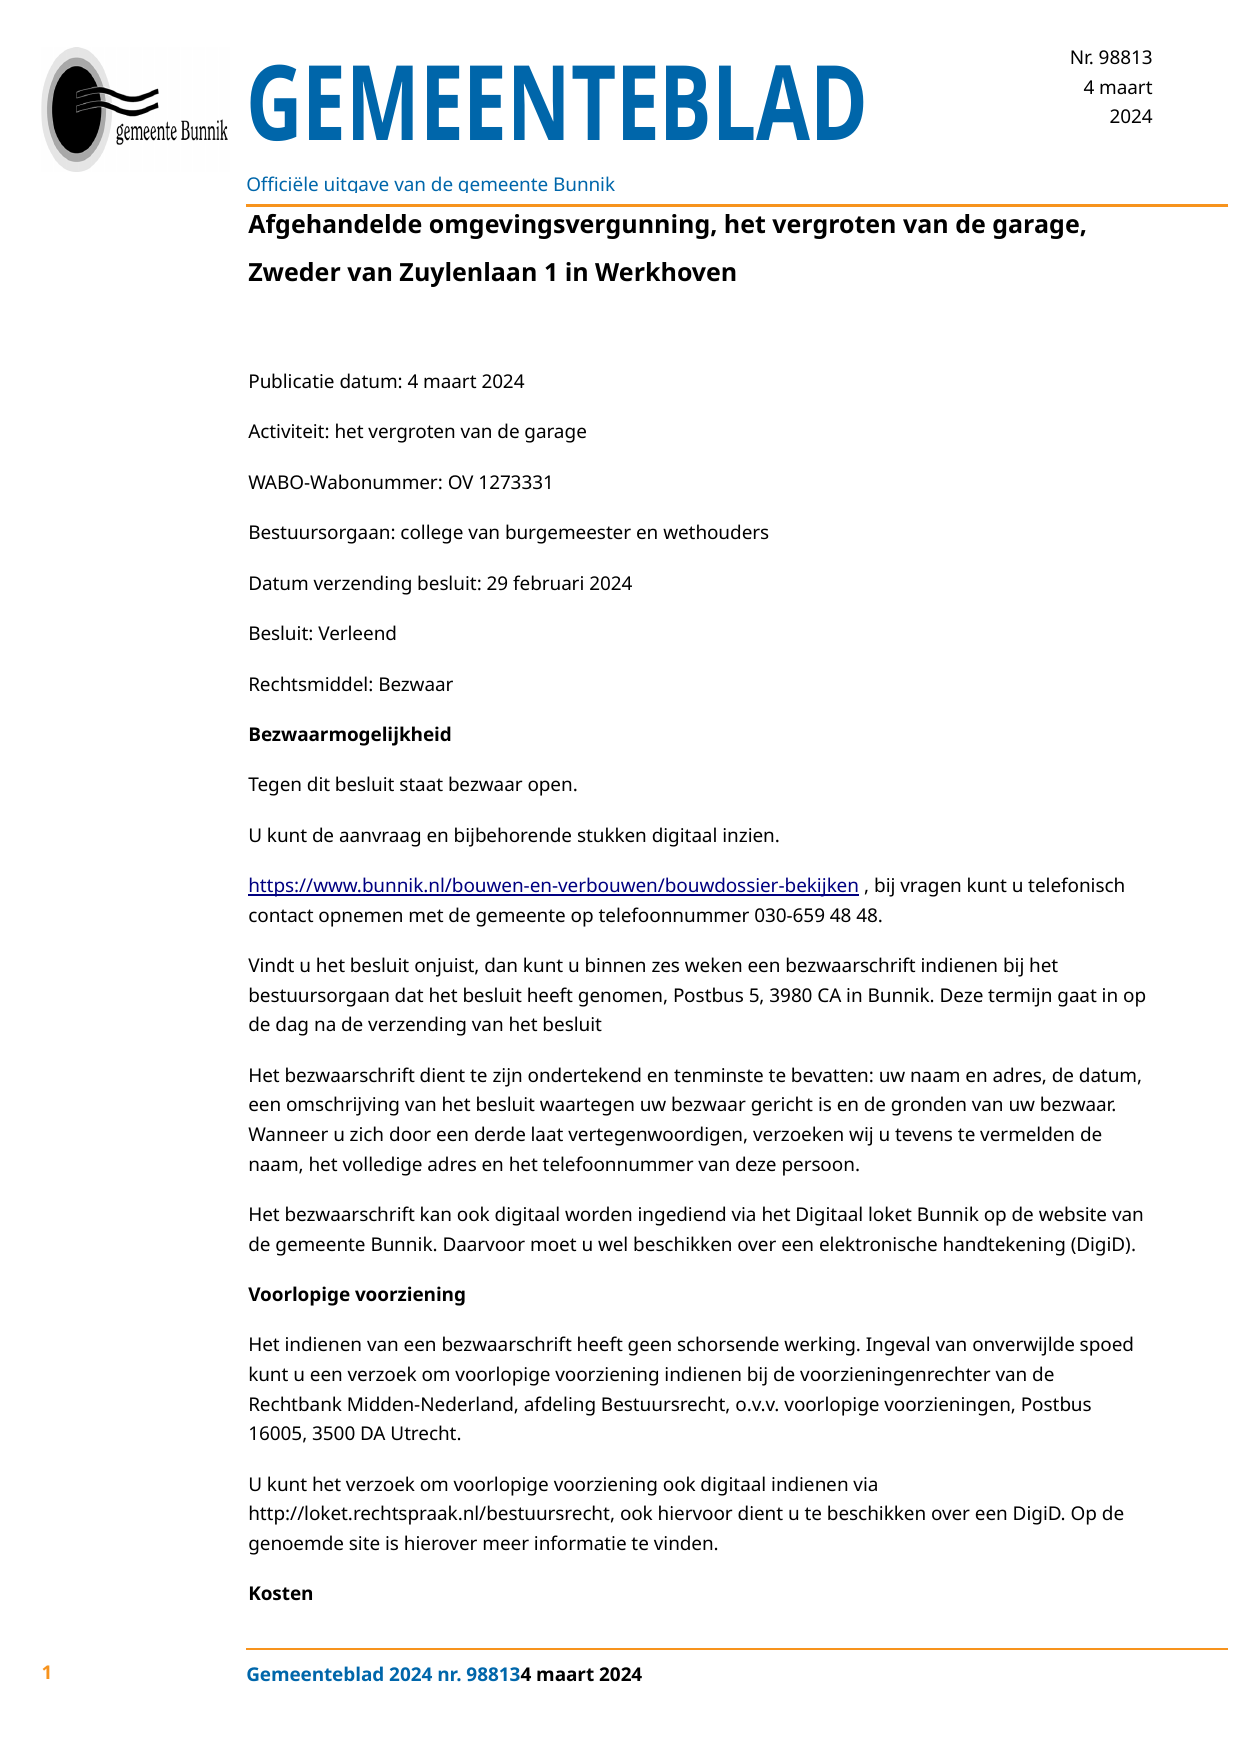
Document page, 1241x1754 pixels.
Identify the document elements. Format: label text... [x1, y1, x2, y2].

text Het indienen van een bezwaarschrift heeft geen schorsende werking. Ingeval van onverwijlde spoed kunt u een verzoek om voorlopige voorziening indienen bij de voorzieningenrechter van de Rechtbank Midden-Nederland, afdeling Bestuursrecht, o.v.v. voorlopige voorzieningen, Postbus 16005, 3500 DA Utrecht. [248, 1332, 1152, 1446]
picture [41, 47, 231, 172]
text Activiteit: het vergroten van de garage [248, 419, 1152, 444]
text https://www.bunnik.nl/bouwen-en-verbouwen/bouwdossier-bekijken , bij vragen kunt u telefonisch contact opnemen met de gemeente op telefoonnummer 030-659 48 48. [248, 872, 1152, 928]
text U kunt het verzoek om voorlopige voorziening ook digitaal indienen via http://loket.rechtspraak.nl/bestuursrecht, ook hiervoor dient u te beschikken over een DigiD. Op de genoemde site is hierover meer informatie te vinden. [248, 1471, 1152, 1556]
text Datum verzending besluit: 29 februari 2024 [248, 570, 1152, 596]
text Vindt u het besluit onjuist, dan kunt u binnen zes weken een bezwaarschrift indienen bij het bestuursorgaan dat het besluit heeft genomen, Postbus 5, 3980 CA in Bunnik. Deze termijn gaat in op de dag na de verzending van het besluit [248, 952, 1152, 1037]
text Tegen dit besluit staat bezwaar open. [248, 772, 1152, 797]
text Voorlopige voorziening [248, 1281, 1152, 1307]
text Rechtsmiddel: Bezwaar [248, 671, 1152, 697]
text Afgehandelde omgevingsvergunning, het vergroten van de garage, Zweder van Zuylenlaan 1 in Werkhoven [248, 207, 1152, 288]
text Het bezwaarschrift dient te zijn ondertekend en tenminste te bevatten: uw naam en adres, de datum, een omschrijving van het besluit waartegen uw bezwaar gericht is en de gronden van uw bezwaar. Wanneer u zich door een derde laat vertegenwoordigen, verzoeken wij u tevens te vermelden de naam, het volledige adres en het telefoonnummer van deze persoon. [248, 1062, 1152, 1177]
text Bezwaarmogelijkheid [248, 721, 1152, 747]
text WABO-Wabonummer: OV 1273331 [248, 469, 1152, 495]
text Het bezwaarschrift kan ook digitaal worden ingediend via het Digitaal loket Bunnik op de website van de gemeente Bunnik. Daarvoor moet u wel beschikken over een elektronische handtekening (DigiD). [248, 1201, 1152, 1257]
text Kosten [248, 1580, 1152, 1606]
text Besluit: Verleend [248, 620, 1152, 646]
text Bestuursorgaan: college van burgemeester en wethouders [248, 519, 1152, 545]
text U kunt de aanvraag en bijbehorende stukken digitaal inzien. [248, 822, 1152, 848]
text Publicatie datum: 4 maart 2024 [248, 368, 1152, 394]
